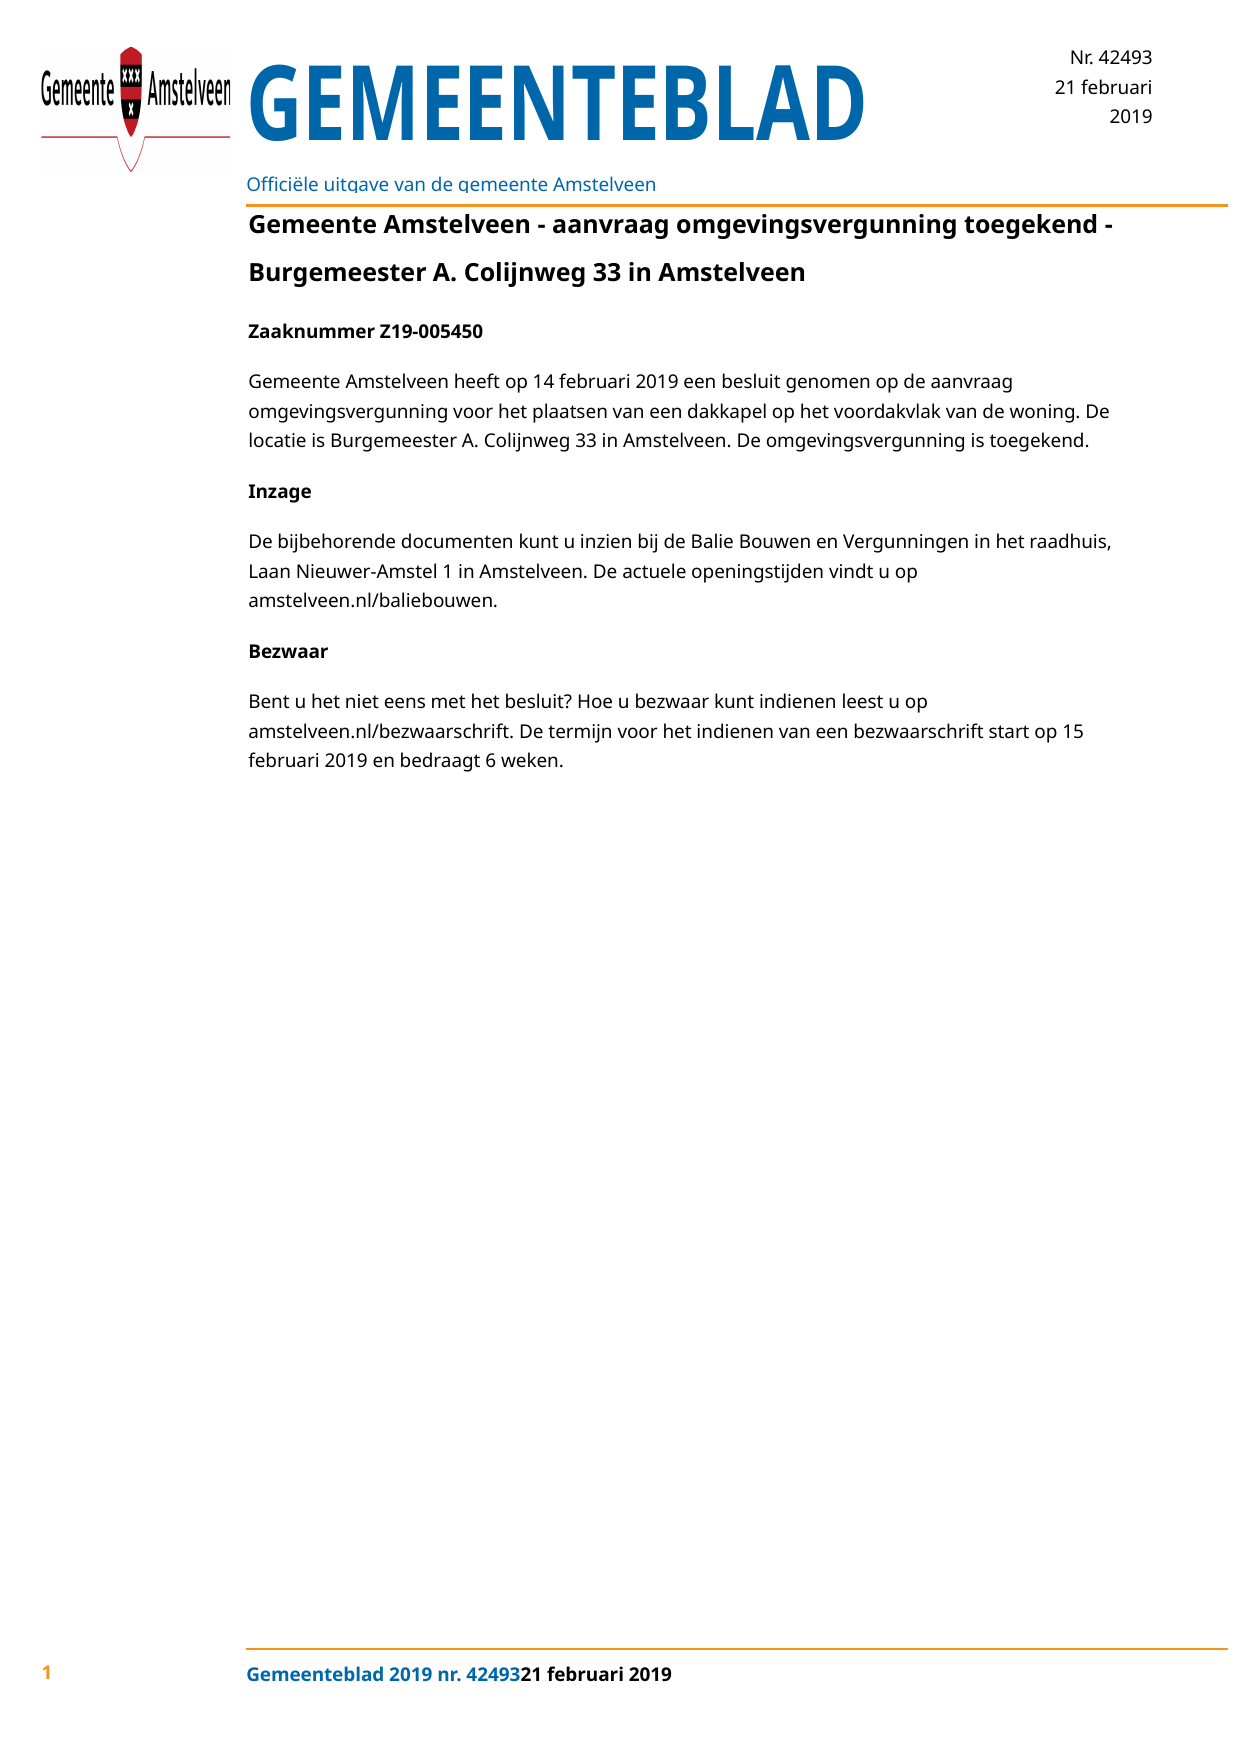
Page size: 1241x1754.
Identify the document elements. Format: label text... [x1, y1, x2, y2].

text Bezwaar [248, 638, 1152, 664]
text De bijbehorende documenten kunt u inzien bij de Balie Bouwen en Vergunningen in het raadhuis, Laan Nieuwer-Amstel 1 in Amstelveen. De actuele openingstijden vindt u op amstelveen.nl/baliebouwen. [248, 528, 1152, 613]
text Gemeente Amstelveen - aanvraag omgevingsvergunning toegekend - Burgemeester A. Colijnweg 33 in Amstelveen [248, 207, 1152, 288]
text Gemeente Amstelveen heeft op 14 februari 2019 een besluit genomen op de aanvraag omgevingsvergunning voor het plaatsen van een dakkapel op het voordakvlak van de woning. De locatie is Burgemeester A. Colijnweg 33 in Amstelveen. De omgevingsvergunning is toegekend. [248, 368, 1152, 453]
picture [41, 47, 231, 172]
text Bent u het niet eens met het besluit? Hoe u bezwaar kunt indienen leest u op amstelveen.nl/bezwaarschrift. De termijn voor het indienen van een bezwaarschrift start op 15 februari 2019 en bedraagt 6 weken. [248, 688, 1152, 773]
text Inzage [248, 478, 1152, 504]
text Zaaknummer Z19-005450 [248, 318, 1152, 344]
